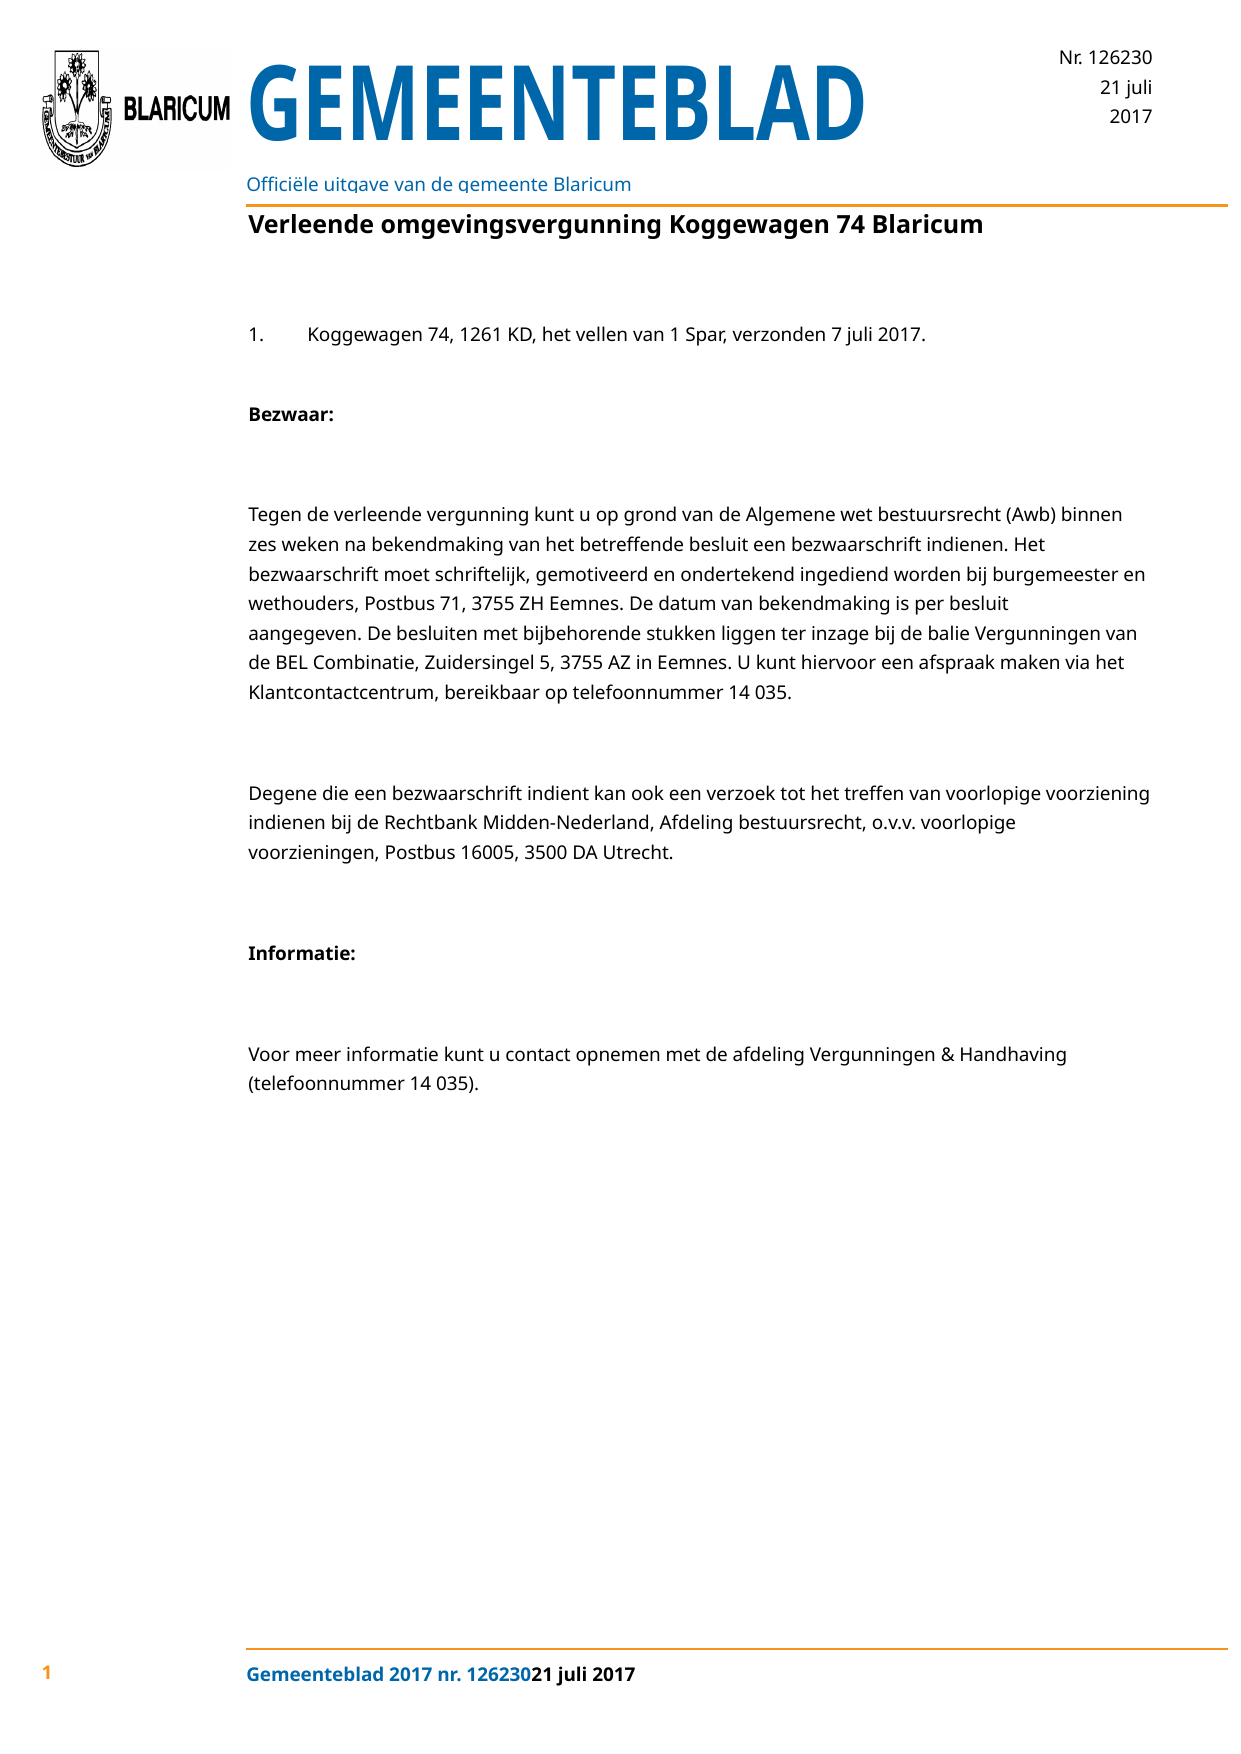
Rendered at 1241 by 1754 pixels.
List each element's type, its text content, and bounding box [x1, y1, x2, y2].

text Voor meer informatie kunt u contact opnemen met de afdeling Vergunningen & Handhaving (telefoonnummer 14 035). [248, 1041, 1152, 1096]
text Informatie: [248, 940, 1152, 966]
list Koggewagen 74, 1261 KD, het vellen van 1 Spar, verzonden 7 juli 2017. [248, 321, 1152, 346]
text Verleende omgevingsvergunning Koggewagen 74 Blaricum [248, 207, 1152, 241]
text Degene die een bezwaarschrift indient kan ook een verzoek tot het treffen van voorlopige voorziening indienen bij de Rechtbank Midden-Nederland, Afdeling bestuursrecht, o.v.v. voorlopige voorzieningen, Postbus 16005, 3500 DA Utrecht. [248, 780, 1152, 865]
picture [41, 47, 231, 172]
text Tegen de verleende vergunning kunt u op grond van de Algemene wet bestuursrecht (Awb) binnen zes weken na bekendmaking van het betreffende besluit een bezwaarschrift indienen. Het bezwaarschrift moet schriftelijk, gemotiveerd en ondertekend ingediend worden bij burgemeester en wethouders, Postbus 71, 3755 ZH Eemnes. De datum van bekendmaking is per besluit aangegeven. De besluiten met bijbehorende stukken liggen ter inzage bij de balie Vergunningen van de BEL Combinatie, Zuidersingel 5, 3755 AZ in Eemnes. U kunt hiervoor een afspraak maken via het Klantcontactcentrum, bereikbaar op telefoonnummer 14 035. [248, 502, 1152, 705]
text Bezwaar: [248, 401, 1152, 426]
